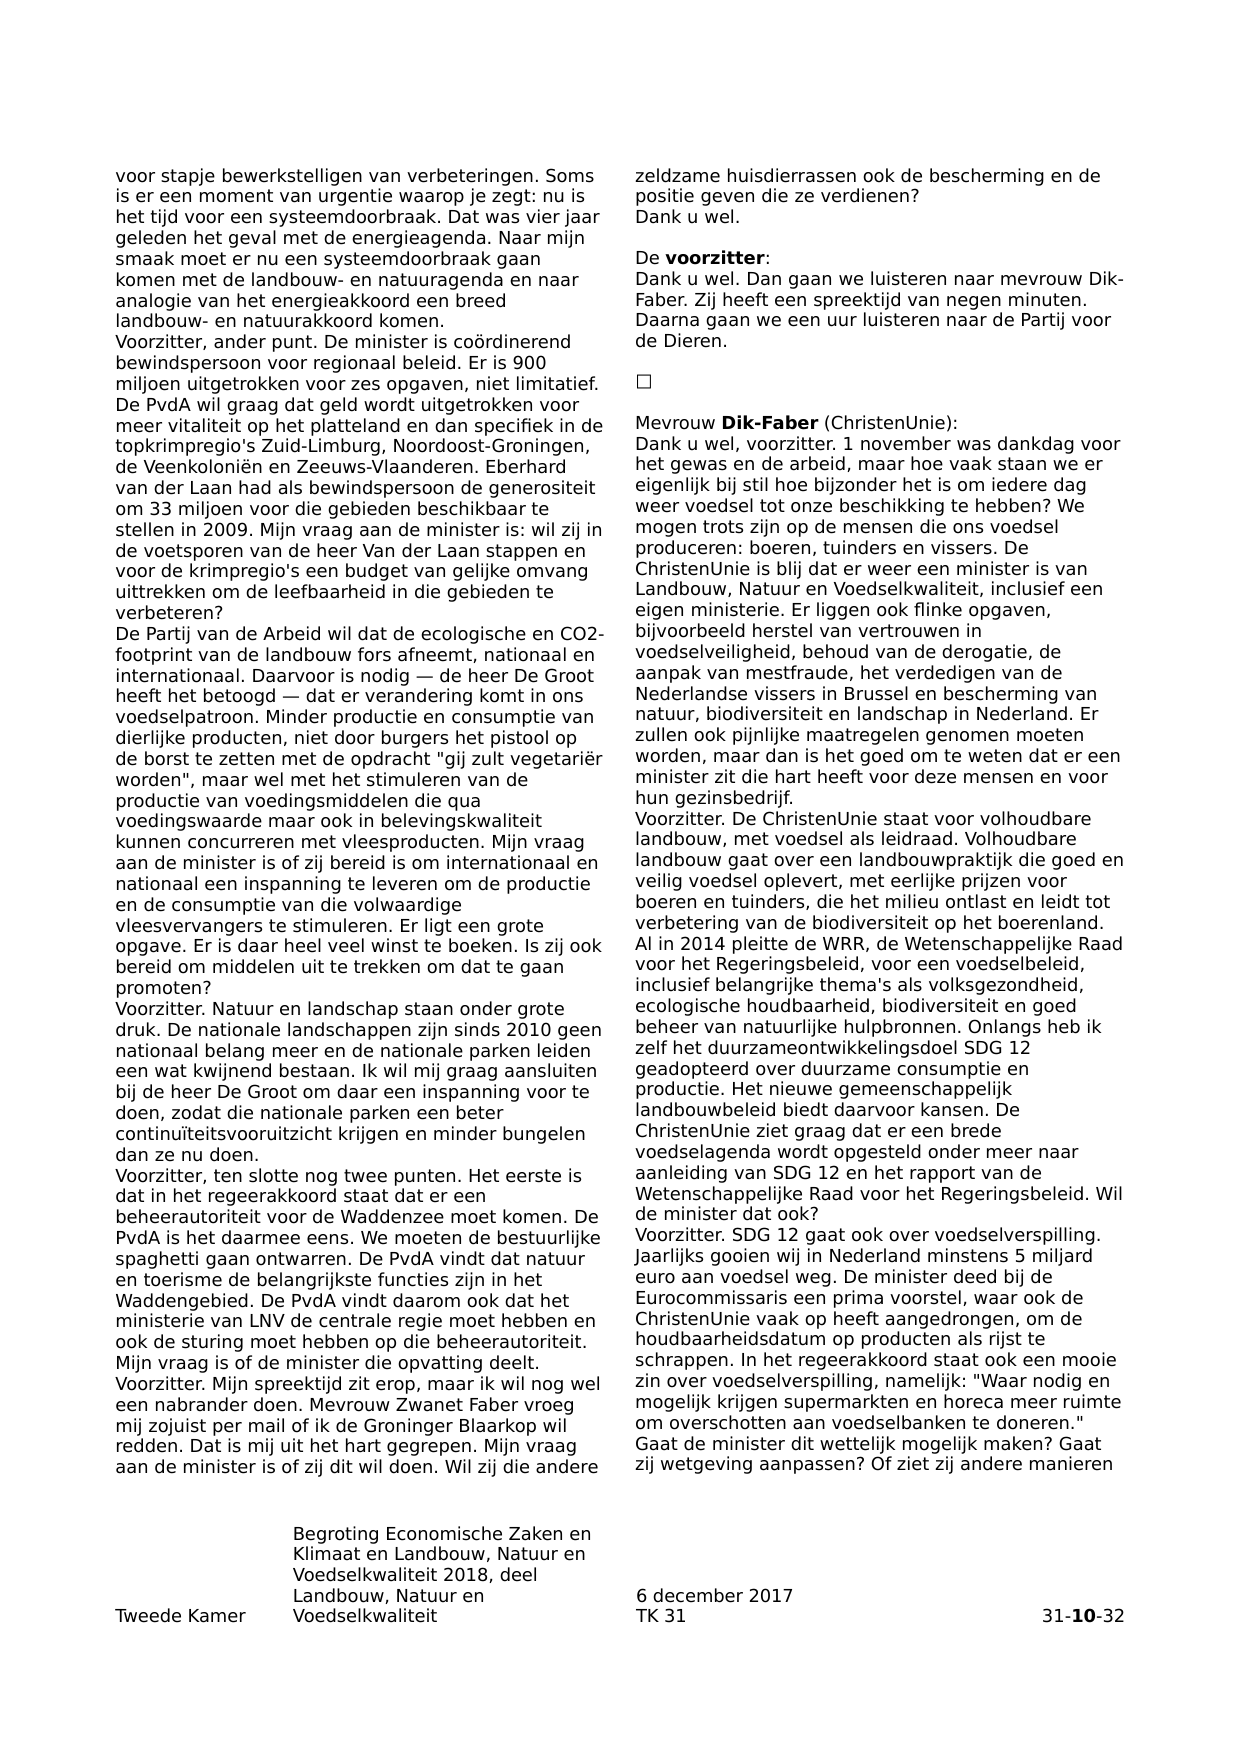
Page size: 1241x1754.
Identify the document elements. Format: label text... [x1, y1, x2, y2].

text De Partij van de Arbeid wil dat de ecologische en CO2-footprint van de landbouw fors afneemt, nationaal en internationaal. Daarvoor is nodig — de heer De Groot heeft het betoogd — dat er verandering komt in ons voedselpatroon. Minder productie en consumptie van dierlijke producten, niet door burgers het pistool op de borst te zetten met de opdracht "gij zult vegetariër worden", maar wel met het stimuleren van de productie van voedingsmiddelen die qua voedingswaarde maar ook in belevingskwaliteit kunnen concurreren met vleesproducten. Mijn vraag aan de minister is of zij bereid is om internationaal en nationaal een inspanning te leveren om de productie en de consumptie van die volwaardige vleesvervangers te stimuleren. Er ligt een grote opgave. Er is daar heel veel winst te boeken. Is zij ook bereid om middelen uit te trekken om dat te gaan promoten? [115, 624, 605, 999]
text Voorzitter, ten slotte nog twee punten. Het eerste is dat in het regeerakkoord staat dat er een beheerautoriteit voor de Waddenzee moet komen. De PvdA is het daarmee eens. We moeten de bestuurlijke spaghetti gaan ontwarren. De PvdA vindt dat natuur en toerisme de belangrijkste functies zijn in het Waddengebied. De PvdA vindt daarom ook dat het ministerie van LNV de centrale regie moet hebben en ook de sturing moet hebben op die beheerautoriteit. Mijn vraag is of de minister die opvatting deelt. [115, 1165, 605, 1374]
text Voorzitter. Natuur en landschap staan onder grote druk. De nationale landschappen zijn sinds 2010 geen nationaal belang meer en de nationale parken leiden een wat kwijnend bestaan. Ik wil mij graag aansluiten bij de heer De Groot om daar een inspanning voor te doen, zodat die nationale parken een beter continuïteitsvooruitzicht krijgen en minder bungelen dan ze nu doen. [115, 999, 605, 1165]
text voor stapje bewerkstelligen van verbeteringen. Soms is er een moment van urgentie waarop je zegt: nu is het tijd voor een systeemdoorbraak. Dat was vier jaar geleden het geval met de energieagenda. Naar mijn smaak moet er nu een systeemdoorbraak gaan komen met de landbouw- en natuuragenda en naar analogie van het energieakkoord een breed landbouw- en natuurakkoord komen. [115, 165, 605, 332]
text Voorzitter. Mijn spreektijd zit erop, maar ik wil nog wel een nabrander doen. Mevrouw Zwanet Faber vroeg mij zojuist per mail of ik de Groninger Blaarkop wil redden. Dat is mij uit het hart gegrepen. Mijn vraag aan de minister is of zij dit wil doen. Wil zij die andere [115, 1374, 605, 1478]
text Voorzitter, ander punt. De minister is coördinerend bewindspersoon voor regionaal beleid. Er is 900 miljoen uitgetrokken voor zes opgaven, niet limitatief. De PvdA wil graag dat geld wordt uitgetrokken voor meer vitaliteit op het platteland en dan specifiek in de topkrimpregio's Zuid-Limburg, Noordoost-Groningen, de Veenkoloniën en Zeeuws-Vlaanderen. Eberhard van der Laan had als bewindspersoon de generositeit om 33 miljoen voor die gebieden beschikbaar te stellen in 2009. Mijn vraag aan de minister is: wil zij in de voetsporen van de heer Van der Laan stappen en voor de krimpregio's een budget van gelijke omvang uittrekken om de leefbaarheid in die gebieden te verbeteren? [115, 332, 605, 624]
text Dank u wel. [635, 207, 1125, 228]
text De voorzitter: [635, 248, 1125, 268]
text Mevrouw Dik-Faber (ChristenUnie): [635, 413, 1125, 433]
text Dank u wel. Dan gaan we luisteren naar mevrouw Dik-Faber. Zij heeft een spreektijd van negen minuten. Daarna gaan we een uur luisteren naar de Partij voor de Dieren. [635, 268, 1125, 352]
text Dank u wel, voorzitter. 1 november was dankdag voor het gewas en de arbeid, maar hoe vaak staan we er eigenlijk bij stil hoe bijzonder het is om iedere dag weer voedsel tot onze beschikking te hebben? We mogen trots zijn op de mensen die ons voedsel produceren: boeren, tuinders en vissers. De ChristenUnie is blij dat er weer een minister is van Landbouw, Natuur en Voedselkwaliteit, inclusief een eigen ministerie. Er liggen ook flinke opgaven, bijvoorbeeld herstel van vertrouwen in voedselveiligheid, behoud van de derogatie, de aanpak van mestfraude, het verdedigen van de Nederlandse vissers in Brussel en bescherming van natuur, biodiversiteit en landschap in Nederland. Er zullen ook pijnlijke maatregelen genomen moeten worden, maar dan is het goed om te weten dat er een minister zit die hart heeft voor deze mensen en voor hun gezinsbedrijf. [635, 433, 1125, 808]
text Voorzitter. De ChristenUnie staat voor volhoudbare landbouw, met voedsel als leidraad. Volhoudbare landbouw gaat over een landbouwpraktijk die goed en veilig voedsel oplevert, met eerlijke prijzen voor boeren en tuinders, die het milieu ontlast en leidt tot verbetering van de biodiversiteit op het boerenland. Al in 2014 pleitte de WRR, de Wetenschappelijke Raad voor het Regeringsbeleid, voor een voedselbeleid, inclusief belangrijke thema's als volksgezondheid, ecologische houdbaarheid, biodiversiteit en goed beheer van natuurlijke hulpbronnen. Onlangs heb ik zelf het duurzameontwikkelingsdoel SDG 12 geadopteerd over duurzame consumptie en productie. Het nieuwe gemeenschappelijk landbouwbeleid biedt daarvoor kansen. De ChristenUnie ziet graag dat er een brede voedselagenda wordt opgesteld onder meer naar aanleiding van SDG 12 en het rapport van de Wetenschappelijke Raad voor het Regeringsbeleid. Wil de minister dat ook? [635, 808, 1125, 1225]
text Voorzitter. SDG 12 gaat ook over voedselverspilling. Jaarlijks gooien wij in Nederland minstens 5 miljard euro aan voedsel weg. De minister deed bij de Eurocommissaris een prima voorstel, waar ook de ChristenUnie vaak op heeft aangedrongen, om de houdbaarheidsdatum op producten als rijst te schrappen. In het regeerakkoord staat ook een mooie zin over voedselverspilling, namelijk: "Waar nodig en mogelijk krijgen supermarkten en horeca meer ruimte om overschotten aan voedselbanken te doneren." Gaat de minister dit wettelijk mogelijk maken? Gaat zij wetgeving aanpassen? Of ziet zij andere manieren [635, 1225, 1125, 1475]
text ⬜ [635, 372, 1125, 393]
text zeldzame huisdierrassen ook de bescherming en de positie geven die ze verdienen? [635, 165, 1125, 207]
